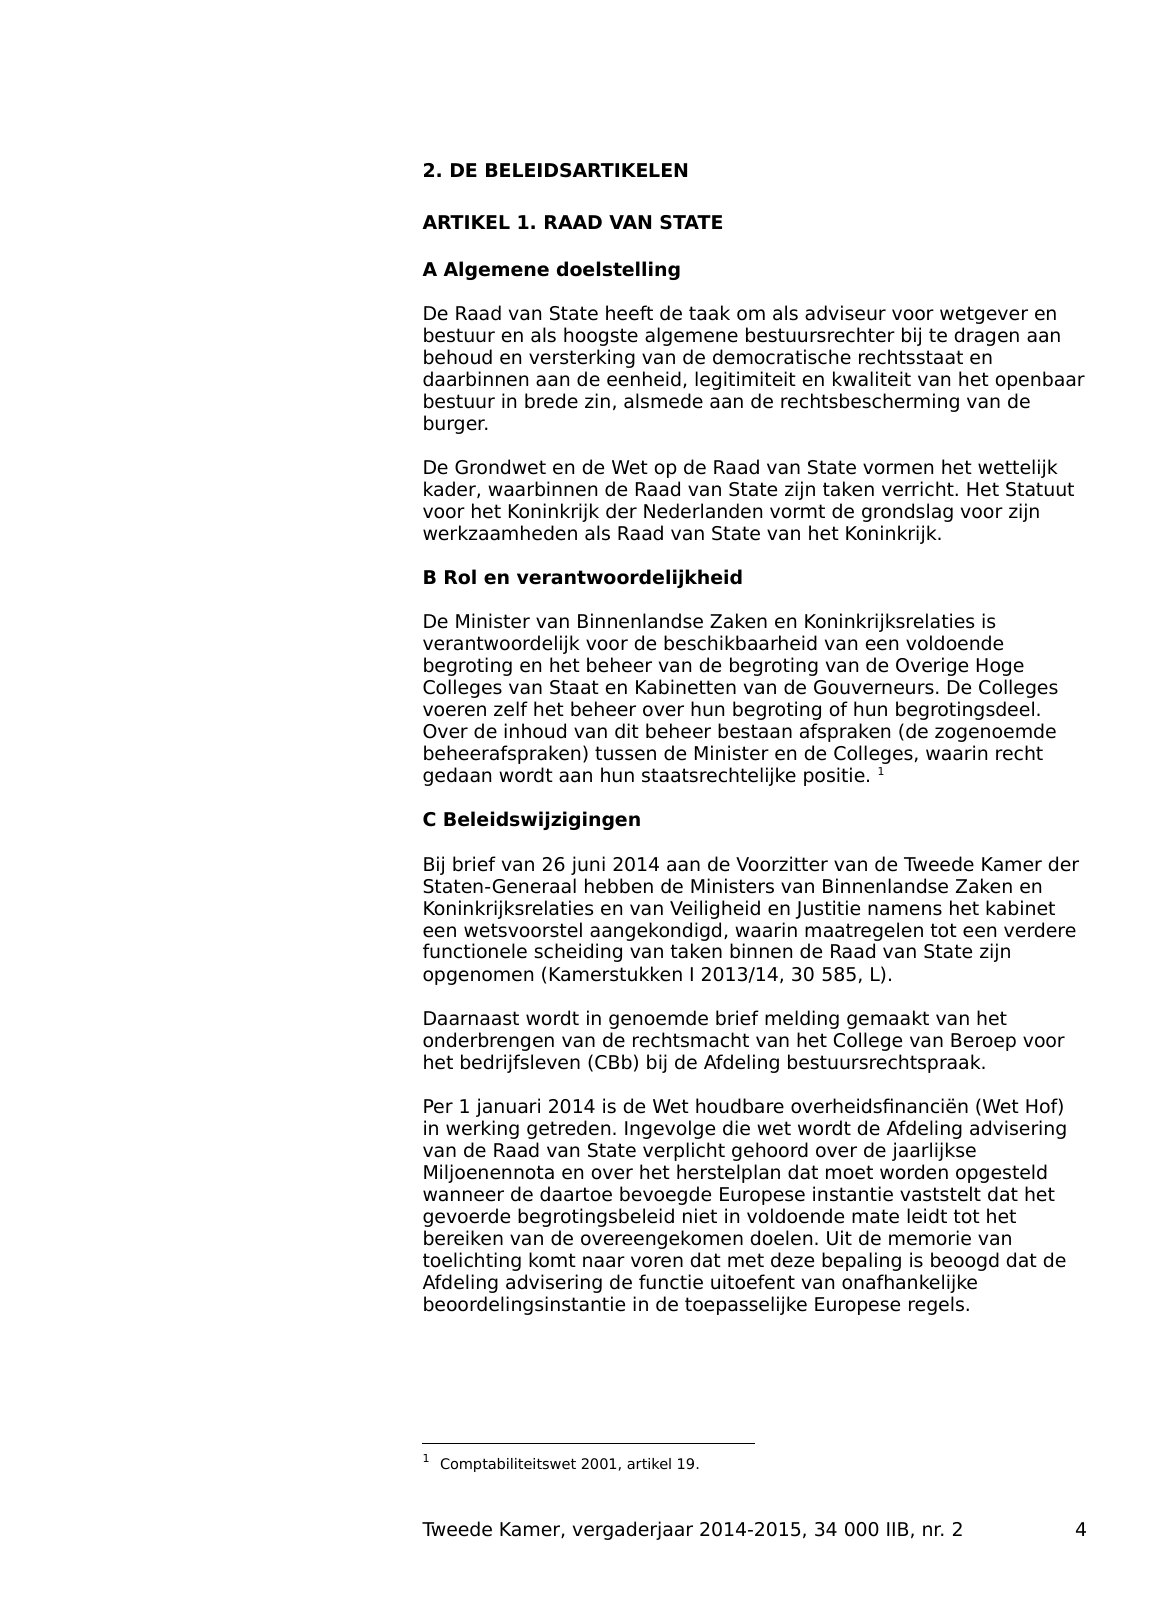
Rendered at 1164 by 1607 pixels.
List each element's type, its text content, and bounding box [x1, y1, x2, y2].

subtitle B Rol en verantwoordelijkheid [422, 567, 1087, 589]
text De Minister van Binnenlandse Zaken en Koninkrijksrelaties is verantwoordelijk voor de beschikbaarheid van een voldoende begroting en het beheer van de begroting van de Overige Hoge Colleges van Staat en Kabinetten van de Gouverneurs. De Colleges voeren zelf het beheer over hun begroting of hun begrotingsdeel. Over de inhoud van dit beheer bestaan afspraken (de zogenoemde beheerafspraken) tussen de Minister en de Colleges, waarin recht gedaan wordt aan hun staatsrechtelijke positie. [422, 611, 1087, 787]
text De Grondwet en de Wet op de Raad van State vormen het wettelijk kader, waarbinnen de Raad van State zijn taken verricht. Het Statuut voor het Koninkrijk der Nederlanden vormt de grondslag voor zijn werkzaamheden als Raad van State van het Koninkrijk. [422, 457, 1087, 545]
text Per 1 januari 2014 is de Wet houdbare overheidsfinanciën (Wet Hof) in werking getreden. Ingevolge die wet wordt de Afdeling advisering van de Raad van State verplicht gehoord over de jaarlijkse Miljoenennota en over het herstelplan dat moet worden opgesteld wanneer de daartoe bevoegde Europese instantie vaststelt dat het gevoerde begrotingsbeleid niet in voldoende mate leidt tot het bereiken van de overeengekomen doelen. Uit de memorie van toelichting komt naar voren dat met deze bepaling is beoogd dat de Afdeling advisering de functie uitoefent van onafhankelijke beoordelingsinstantie in de toepasselijke Europese regels. [422, 1096, 1087, 1316]
subtitle 2. DE BELEIDSARTIKELEN [422, 160, 1087, 182]
subtitle A Algemene doelstelling [422, 259, 1087, 281]
subtitle ARTIKEL 1. RAAD VAN STATE [422, 212, 1087, 234]
text De Raad van State heeft de taak om als adviseur voor wetgever en bestuur en als hoogste algemene bestuursrechter bij te dragen aan behoud en versterking van de democratische rechtsstaat en daarbinnen aan de eenheid, legitimiteit en kwaliteit van het openbaar bestuur in brede zin, alsmede aan de rechtsbescherming van de burger. [422, 303, 1087, 435]
text Bij brief van 26 juni 2014 aan de Voorzitter van de Tweede Kamer der Staten-Generaal hebben de Ministers van Binnenlandse Zaken en Koninkrijksrelaties en van Veiligheid en Justitie namens het kabinet een wetsvoorstel aangekondigd, waarin maatregelen tot een verdere functionele scheiding van taken binnen de Raad van State zijn opgenomen (Kamerstukken I 2013/14, 30 585, L). [422, 853, 1087, 985]
text Daarnaast wordt in genoemde brief melding gemaakt van het onderbrengen van de rechtsmacht van het College van Beroep voor het bedrijfsleven (CBb) bij de Afdeling bestuursrechtspraak. [422, 1008, 1087, 1073]
text Comptabiliteitswet 2001, artikel 19. [422, 1452, 1087, 1474]
subtitle C Beleidswijzigingen [422, 809, 1087, 831]
